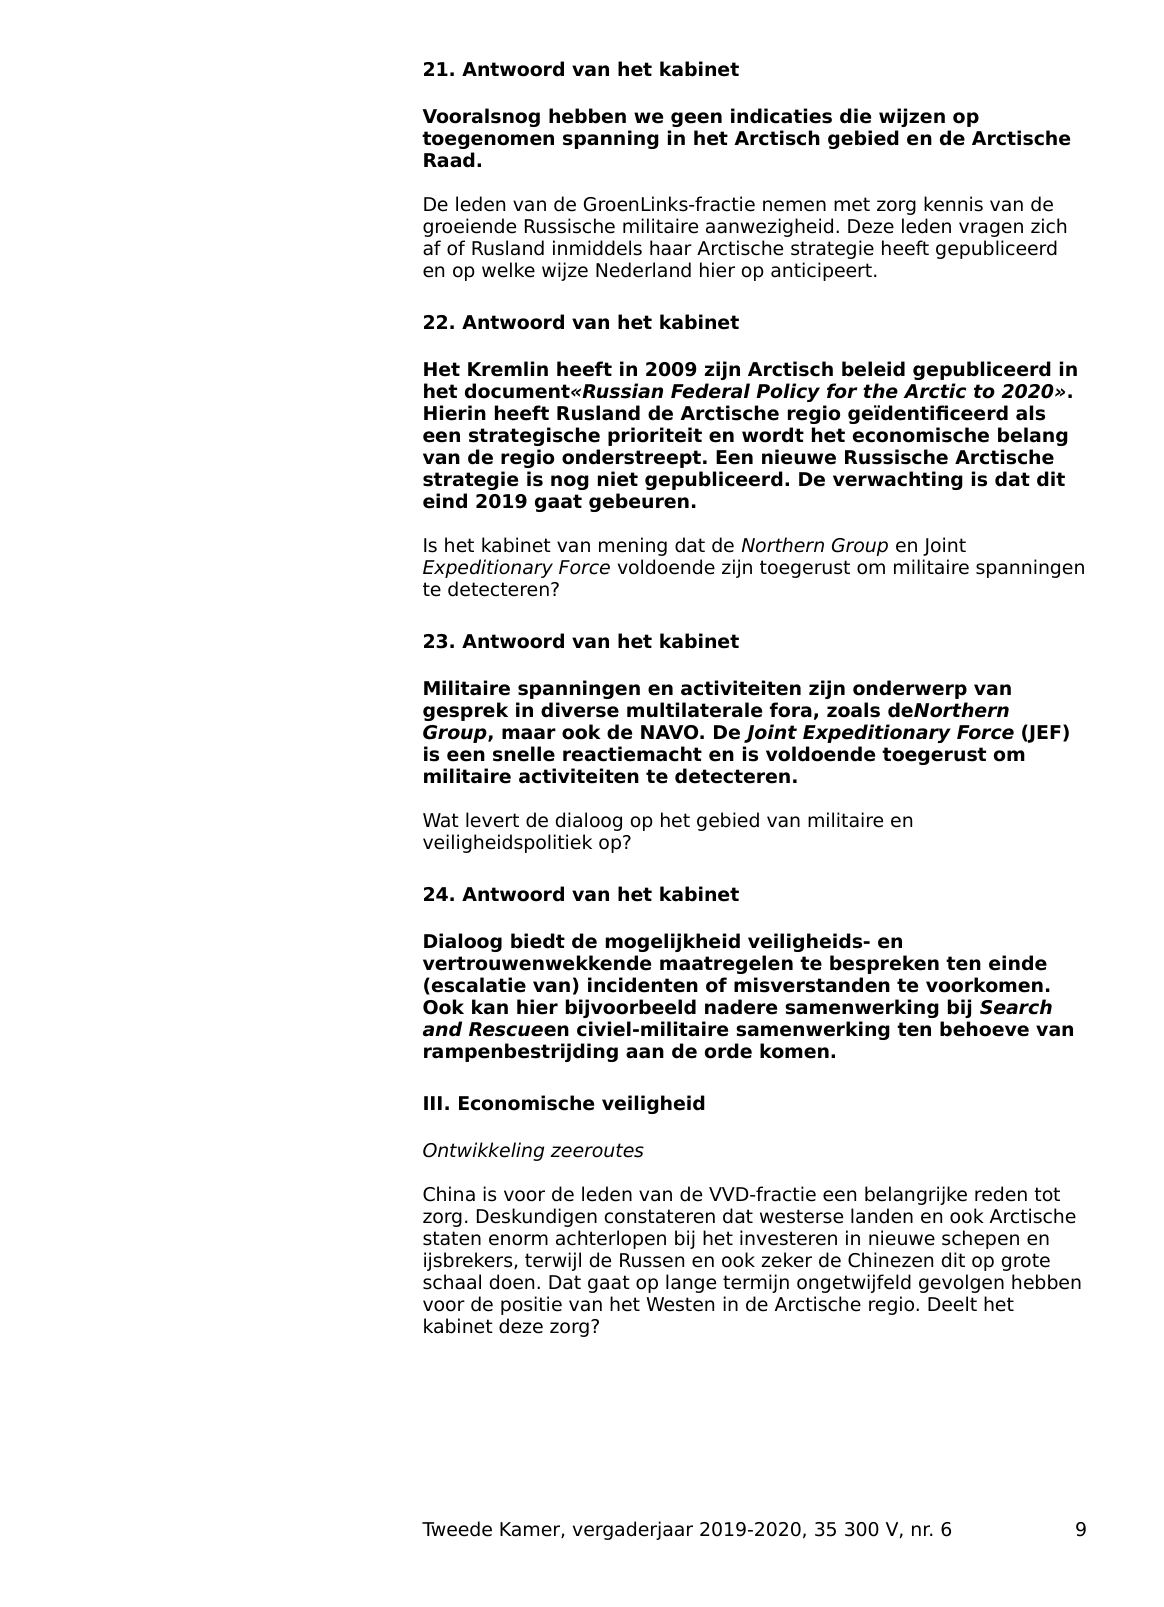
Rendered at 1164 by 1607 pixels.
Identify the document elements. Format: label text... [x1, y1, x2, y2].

text Is het kabinet van mening dat de Northern Group en Joint Expeditionary Force voldoende zijn toegerust om militaire spanningen te detecteren? [422, 535, 1087, 601]
subtitle Ontwikkeling zeeroutes [422, 1140, 1087, 1162]
subtitle 24. Antwoord van het kabinet [422, 884, 1087, 906]
subtitle III. Economische veiligheid [422, 1093, 1087, 1115]
text Dialoog biedt de mogelijkheid veiligheids- en vertrouwenwekkende maatregelen te bespreken ten einde (escalatie van) incidenten of misverstanden te voorkomen. Ook kan hier bijvoorbeeld nadere samenwerking bij Search and Rescueen civiel-militaire samenwerking ten behoeve van rampenbestrijding aan de orde komen. [422, 931, 1087, 1063]
text De leden van de GroenLinks-fractie nemen met zorg kennis van de groeiende Russische militaire aanwezigheid. Deze leden vragen zich af of Rusland inmiddels haar Arctische strategie heeft gepubliceerd en op welke wijze Nederland hier op anticipeert. [422, 194, 1087, 282]
text Militaire spanningen en activiteiten zijn onderwerp van gesprek in diverse multilaterale fora, zoals deNorthern Group, maar ook de NAVO. De Joint Expeditionary Force (JEF) is een snelle reactiemacht en is voldoende toegerust om militaire activiteiten te detecteren. [422, 678, 1087, 788]
text Vooralsnog hebben we geen indicaties die wijzen op toegenomen spanning in het Arctisch gebied en de Arctische Raad. [422, 106, 1087, 172]
text Wat levert de dialoog op het gebied van militaire en veiligheidspolitiek op? [422, 810, 1087, 854]
text China is voor de leden van de VVD-fractie een belangrijke reden tot zorg. Deskundigen constateren dat westerse landen en ook Arctische staten enorm achterlopen bij het investeren in nieuwe schepen en ijsbrekers, terwijl de Russen en ook zeker de Chinezen dit op grote schaal doen. Dat gaat op lange termijn ongetwijfeld gevolgen hebben voor de positie van het Westen in de Arctische regio. Deelt het kabinet deze zorg? [422, 1184, 1087, 1338]
subtitle 23. Antwoord van het kabinet [422, 631, 1087, 653]
text Het Kremlin heeft in 2009 zijn Arctisch beleid gepubliceerd in het document«Russian Federal Policy for the Arctic to 2020». Hierin heeft Rusland de Arctische regio geïdentificeerd als een strategische prioriteit en wordt het economische belang van de regio onderstreept. Een nieuwe Russische Arctische strategie is nog niet gepubliceerd. De verwachting is dat dit eind 2019 gaat gebeuren. [422, 359, 1087, 513]
subtitle 21. Antwoord van het kabinet [422, 59, 1087, 81]
subtitle 22. Antwoord van het kabinet [422, 312, 1087, 334]
